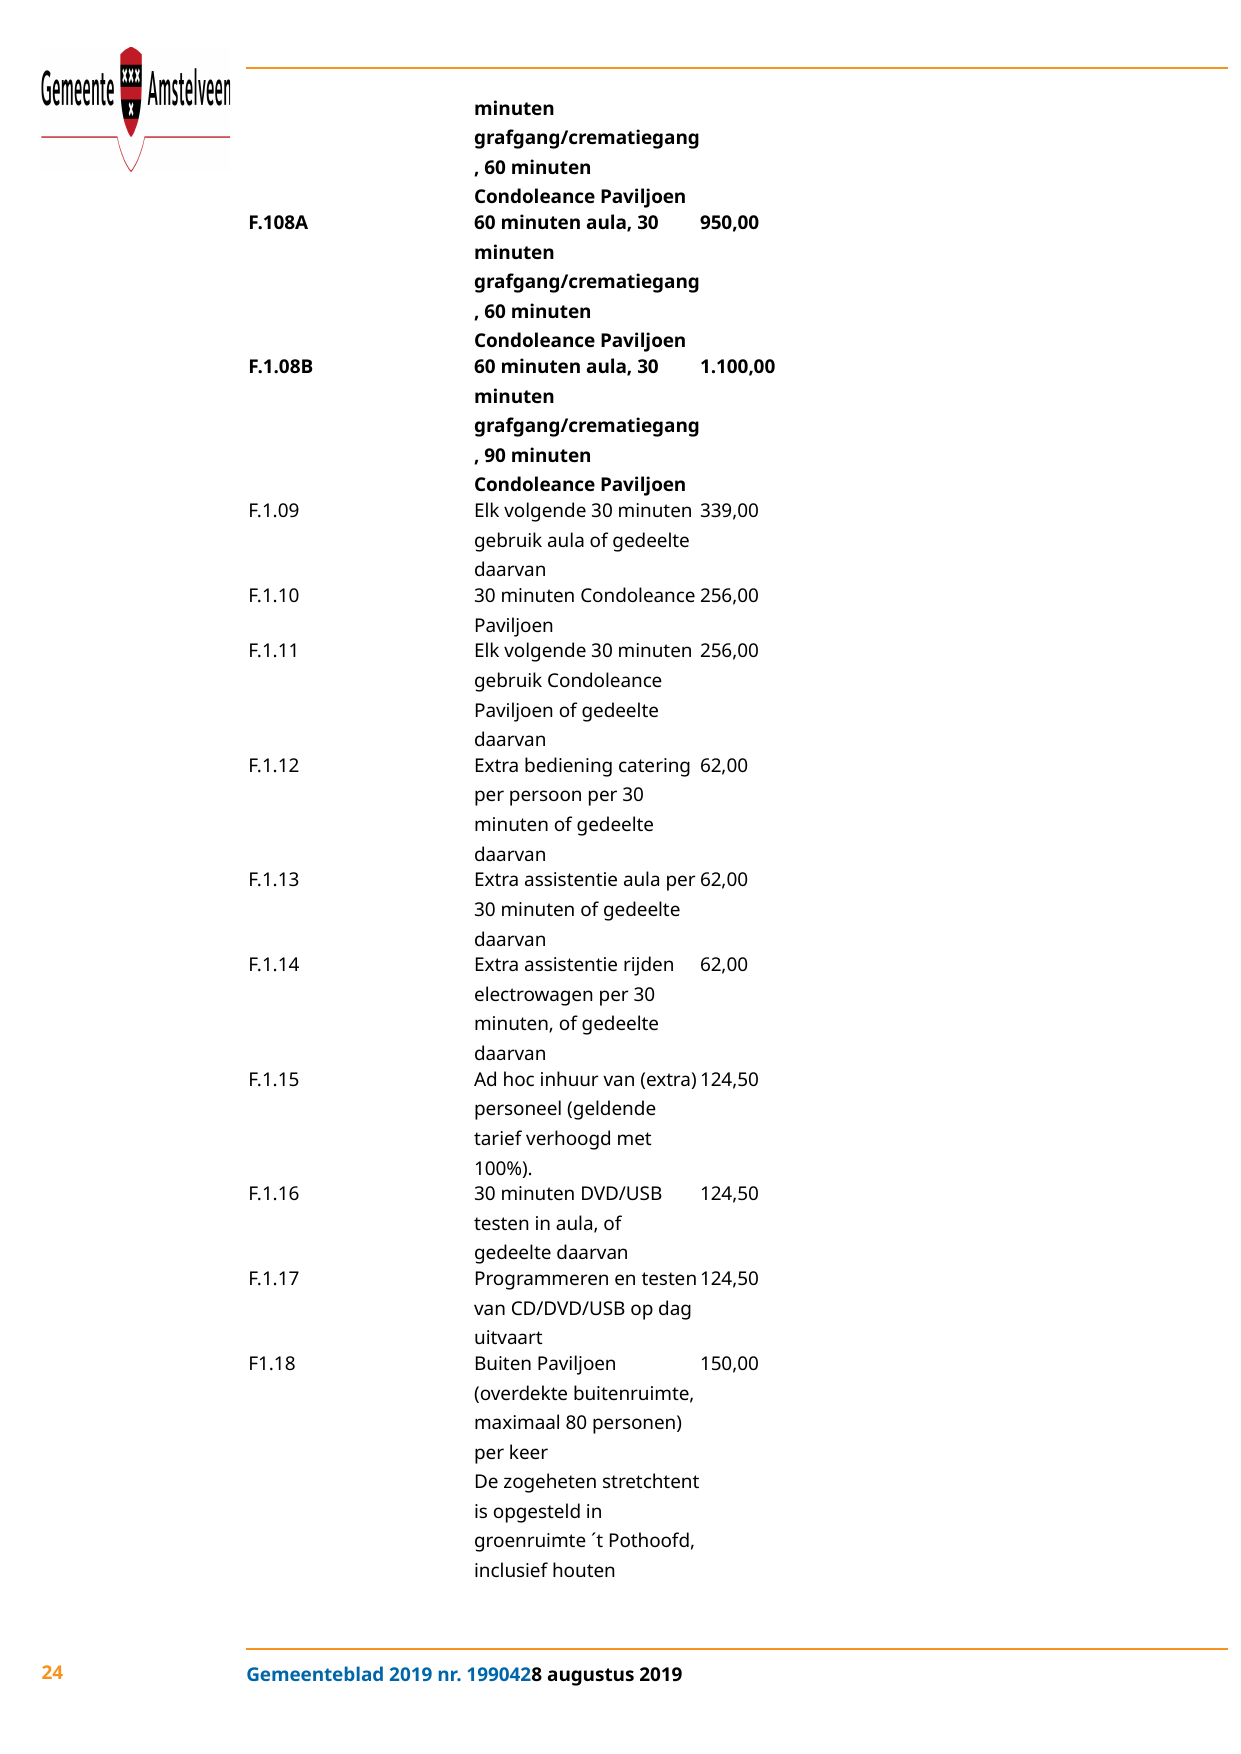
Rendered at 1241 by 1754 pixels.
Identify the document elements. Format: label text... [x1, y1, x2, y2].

table_cell F.1.08B [248, 353, 474, 497]
table_cell F.1.11 [248, 638, 474, 752]
table_cell F.1.17 [248, 1265, 474, 1350]
table_cell Extra assistentie rijden electrowagen per 30 minuten, of gedeelte daarvan [474, 951, 700, 1066]
table_cell Elk volgende 30 minuten gebruik Condoleance Paviljoen of gedeelte daarvan [474, 638, 700, 752]
table_cell 256,00 [700, 582, 926, 638]
table_cell F1.18 [248, 1350, 474, 1583]
table_cell Buiten Paviljoen (overdekte buitenruimte, maximaal 80 personen) per keer De zogeheten stretchtent is opgesteld in groenruimte ´t Pothoofd, inclusief houten [474, 1350, 700, 1583]
table_cell F.1.16 [248, 1180, 474, 1265]
table_cell minuten grafgang/crematiegang, 60 minuten Condoleance Paviljoen [474, 95, 700, 209]
table_cell 124,50 [700, 1180, 926, 1265]
table_cell [248, 95, 474, 209]
table_cell 124,50 [700, 1265, 926, 1350]
table_cell 339,00 [700, 498, 926, 582]
table_cell [700, 95, 926, 209]
table_cell 60 minuten aula, 30 minuten grafgang/crematiegang, 90 minuten Condoleance Paviljoen [474, 353, 700, 497]
table_cell F.108A [248, 209, 474, 353]
table_cell Elk volgende 30 minuten gebruik aula of gedeelte daarvan [474, 498, 700, 582]
table_cell 30 minuten DVD/USB testen in aula, of gedeelte daarvan [474, 1180, 700, 1265]
table_cell 950,00 [700, 209, 926, 353]
table_cell Extra bediening catering per persoon per 30 minuten of gedeelte daarvan [474, 752, 700, 867]
table_cell 60 minuten aula, 30 minuten grafgang/crematiegang, 60 minuten Condoleance Paviljoen [474, 209, 700, 353]
table_cell 1.100,00 [700, 353, 926, 497]
table_cell 150,00 [700, 1350, 926, 1583]
table_cell 124,50 [700, 1066, 926, 1180]
table_cell 30 minuten Condoleance Paviljoen [474, 582, 700, 638]
table_cell F.1.14 [248, 951, 474, 1066]
table_cell F.1.12 [248, 752, 474, 867]
table_cell Extra assistentie aula per 30 minuten of gedeelte daarvan [474, 867, 700, 951]
table_cell F.1.15 [248, 1066, 474, 1180]
table_cell Ad hoc inhuur van (extra) personeel (geldende tarief verhoogd met 100%). [474, 1066, 700, 1180]
table_cell F.1.10 [248, 582, 474, 638]
picture [41, 47, 231, 172]
table_cell Programmeren en testen van CD/DVD/USB op dag uitvaart [474, 1265, 700, 1350]
table_cell 256,00 [700, 638, 926, 752]
table_cell 62,00 [700, 867, 926, 951]
table_cell 62,00 [700, 752, 926, 867]
table_cell 62,00 [700, 951, 926, 1066]
table_cell F.1.09 [248, 498, 474, 582]
table_cell F.1.13 [248, 867, 474, 951]
